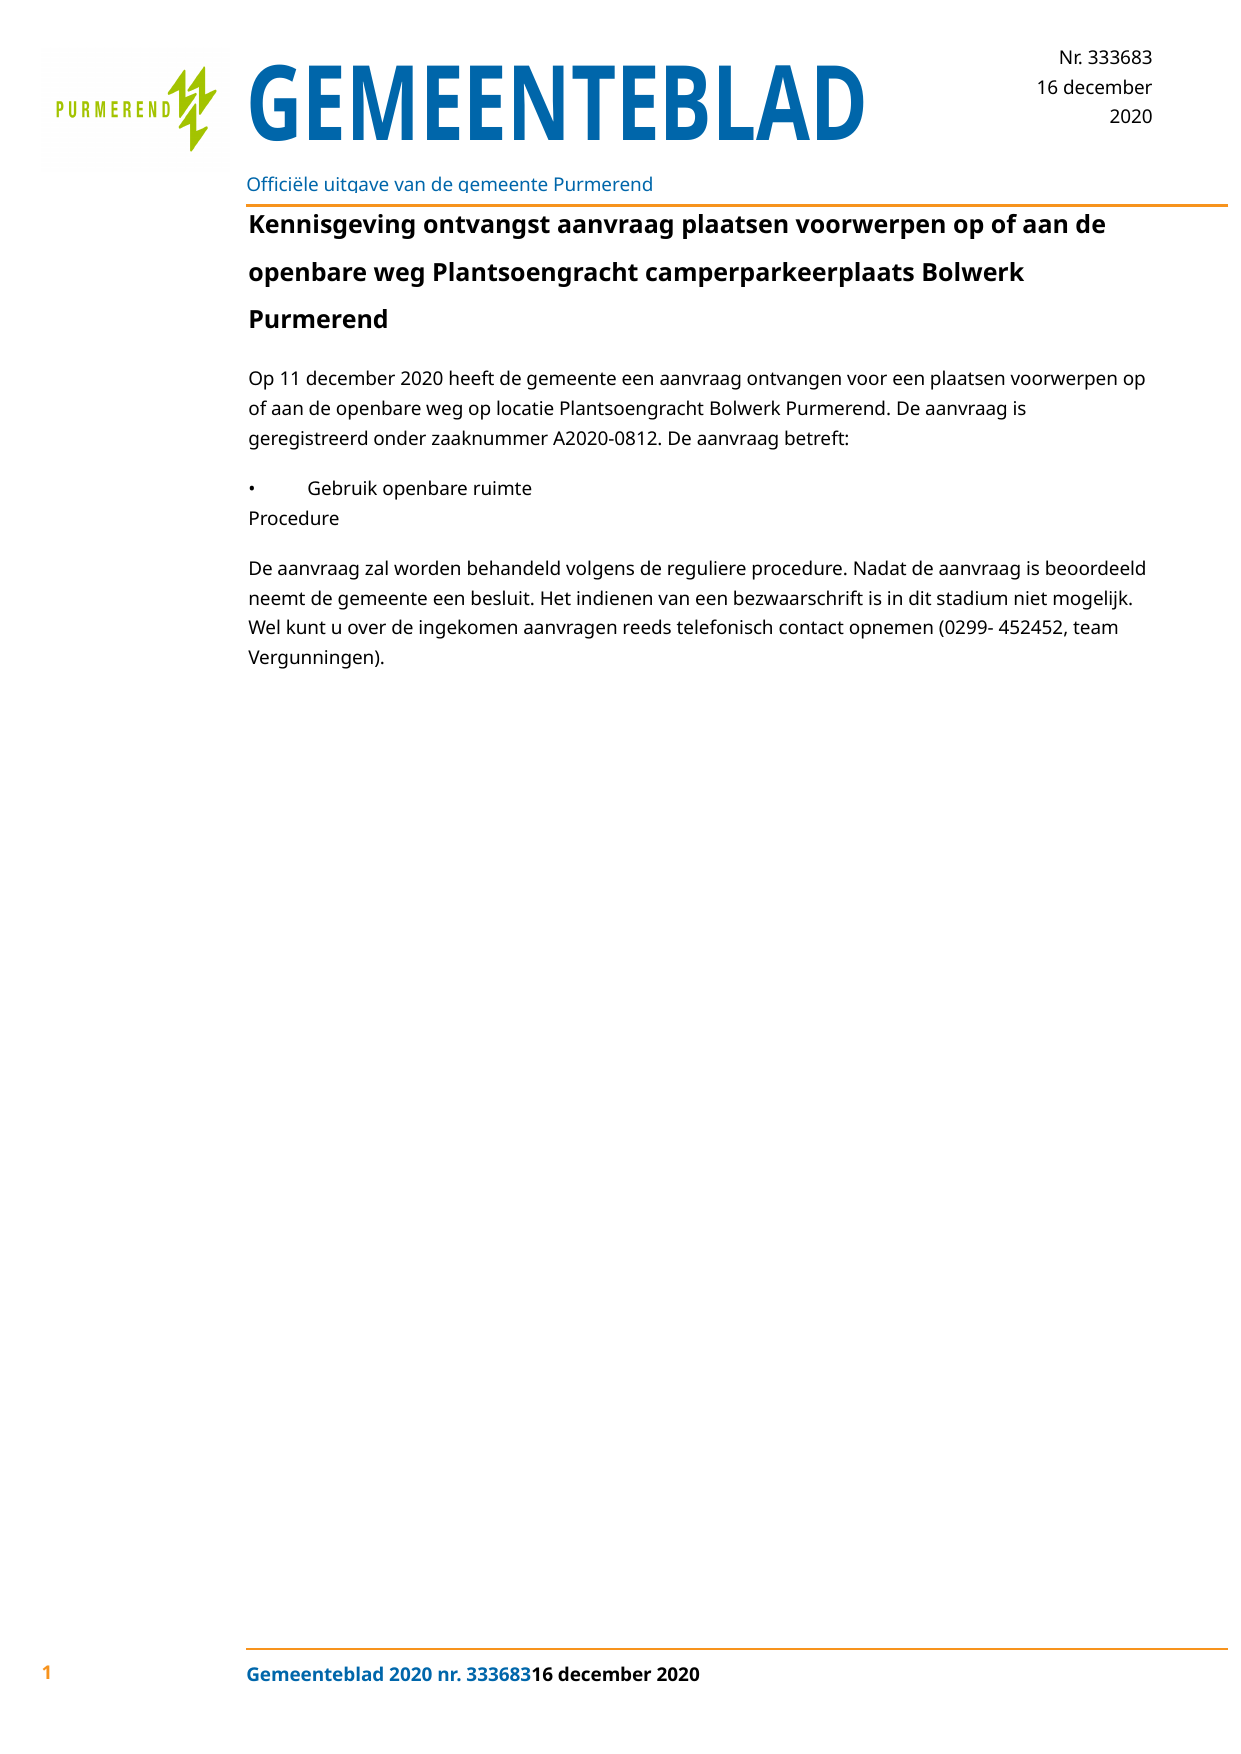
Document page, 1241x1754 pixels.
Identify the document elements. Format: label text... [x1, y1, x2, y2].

text Procedure [248, 505, 1152, 530]
text Op 11 december 2020 heeft de gemeente een aanvraag ontvangen voor een plaatsen voorwerpen op of aan de openbare weg op locatie Plantsoengracht Bolwerk Purmerend. De aanvraag is geregistreerd onder zaaknummer A2020-0812. De aanvraag betreft: [248, 366, 1152, 450]
picture [41, 47, 231, 172]
list Gebruik openbare ruimte [248, 475, 1152, 501]
text De aanvraag zal worden behandeld volgens de reguliere procedure. Nadat de aanvraag is beoordeeld neemt de gemeente een besluit. Het indienen van een bezwaarschrift is in dit stadium niet mogelijk. Wel kunt u over de ingekomen aanvragen reeds telefonisch contact opnemen (0299- 452452, team Vergunningen). [248, 555, 1152, 669]
text Kennisgeving ontvangst aanvraag plaatsen voorwerpen op of aan de openbare weg Plantsoengracht camperparkeerplaats Bolwerk Purmerend [248, 207, 1152, 336]
